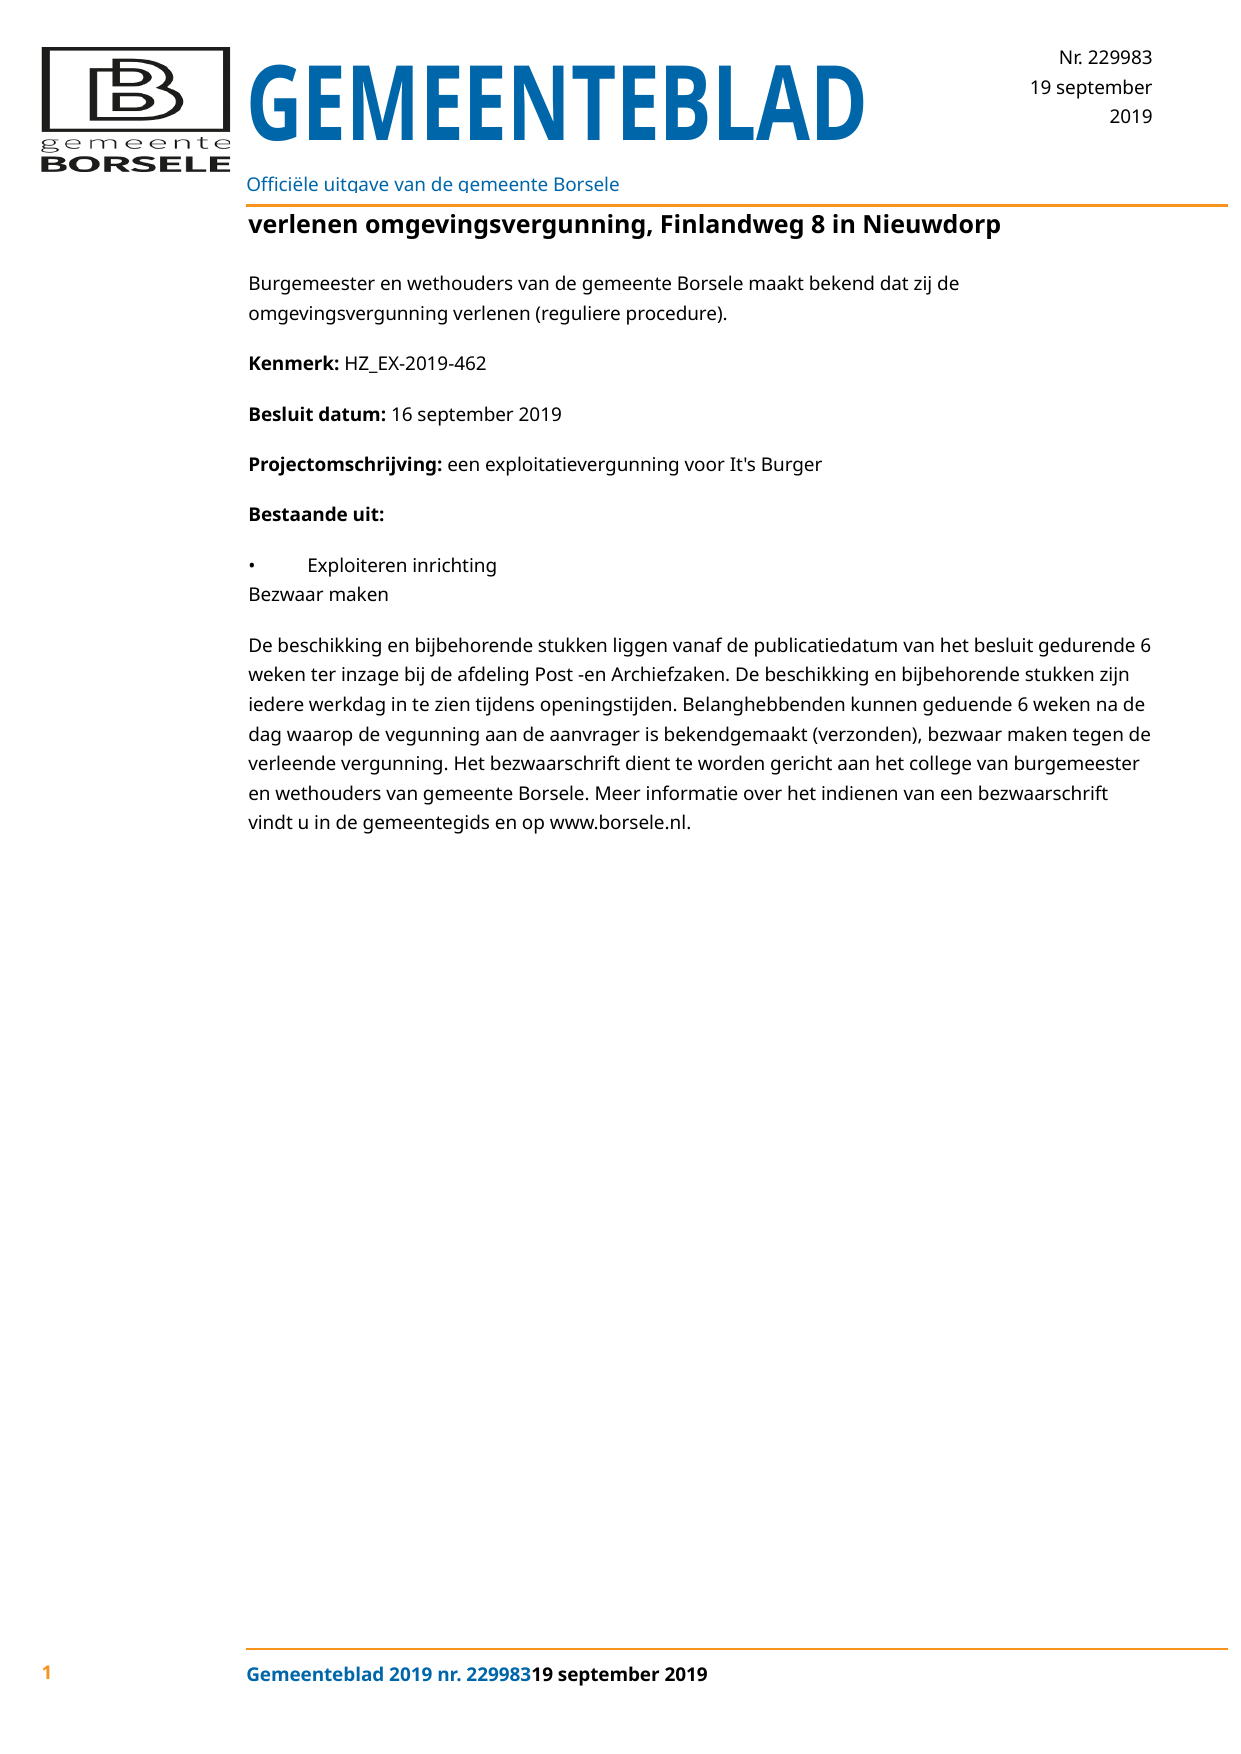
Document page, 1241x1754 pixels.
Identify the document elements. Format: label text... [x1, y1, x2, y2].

text Bestaande uit: [248, 502, 1152, 527]
text De beschikking en bijbehorende stukken liggen vanaf de publicatiedatum van het besluit gedurende 6 weken ter inzage bij de afdeling Post -en Archiefzaken. De beschikking en bijbehorende stukken zijn iedere werkdag in te zien tijdens openingstijden. Belanghebbenden kunnen geduende 6 weken na de dag waarop de vegunning aan de aanvrager is bekendgemaakt (verzonden), bezwaar maken tegen de verleende vergunning. Het bezwaarschrift dient te worden gericht aan het college van burgemeester en wethouders van gemeente Borsele. Meer informatie over het indienen van een bezwaarschrift vindt u in de gemeentegids en op www.borsele.nl. [248, 632, 1152, 835]
text Projectomschrijving: een exploitatievergunning voor It's Burger [248, 451, 1152, 477]
text Besluit datum: 16 september 2019 [248, 401, 1152, 426]
text Burgemeester en wethouders van de gemeente Borsele maakt bekend dat zij de omgevingsvergunning verlenen (reguliere procedure). [248, 270, 1152, 326]
picture [41, 47, 231, 172]
text verlenen omgevingsvergunning, Finlandweg 8 in Nieuwdorp [248, 207, 1152, 241]
text Bezwaar maken [248, 582, 1152, 607]
list Exploiteren inrichting [248, 552, 1152, 578]
text Kenmerk: HZ_EX-2019-462 [248, 350, 1152, 376]
